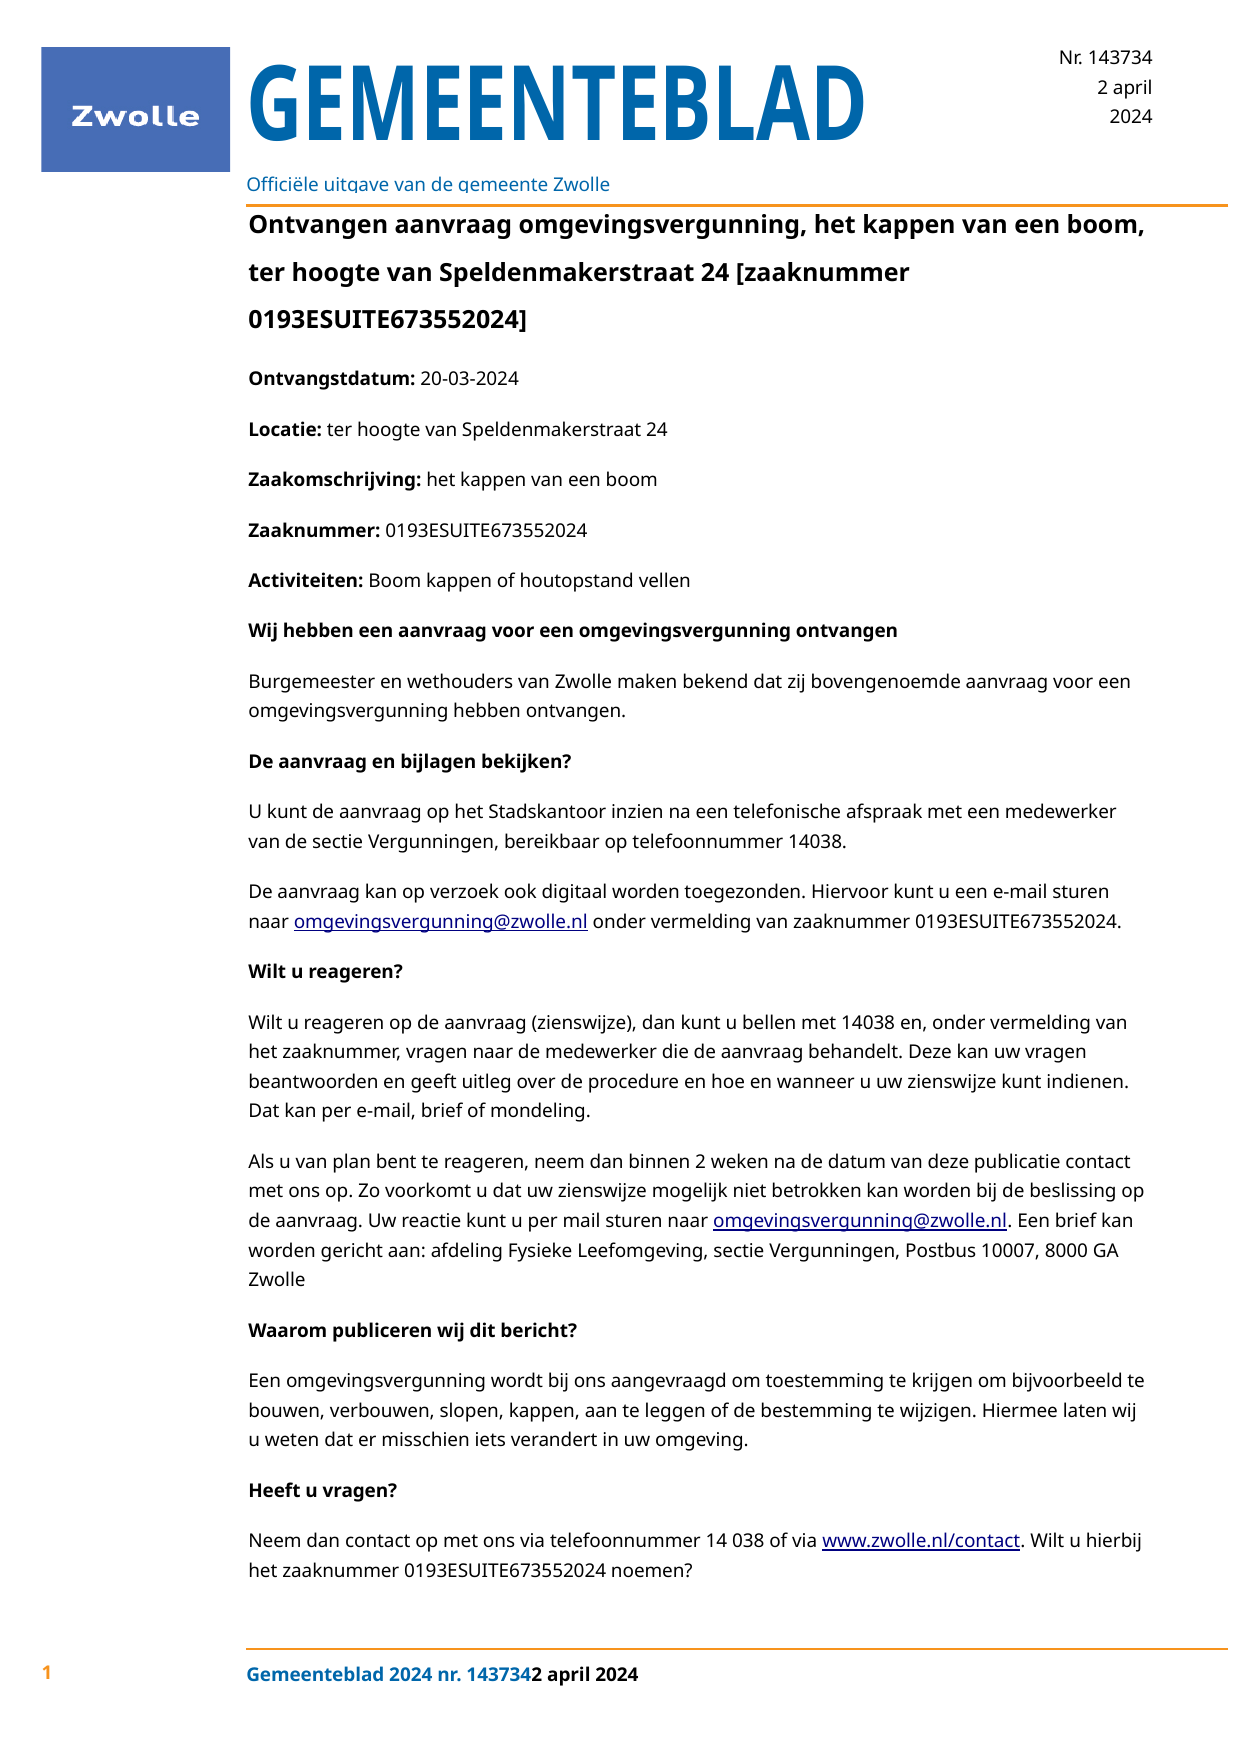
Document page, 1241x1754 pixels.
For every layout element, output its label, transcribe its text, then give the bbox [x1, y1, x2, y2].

text De aanvraag en bijlagen bekijken? [248, 748, 1152, 774]
text Wij hebben een aanvraag voor een omgevingsvergunning ontvangen [248, 618, 1152, 643]
text Ontvangstdatum: 20-03-2024 [248, 366, 1152, 391]
text Heeft u vragen? [248, 1477, 1152, 1502]
text De aanvraag kan op verzoek ook digitaal worden toegezonden. Hiervoor kunt u een e-mail sturen naar omgevingsvergunning@zwolle.nl onder vermelding van zaaknummer 0193ESUITE673552024. [248, 878, 1152, 934]
text Zaaknummer: 0193ESUITE673552024 [248, 517, 1152, 542]
text Een omgevingsvergunning wordt bij ons aangevraagd om toestemming te krijgen om bijvoorbeeld te bouwen, verbouwen, slopen, kappen, aan te leggen of de bestemming te wijzigen. Hiermee laten wij u weten dat er misschien iets verandert in uw omgeving. [248, 1367, 1152, 1452]
text Als u van plan bent te reageren, neem dan binnen 2 weken na de datum van deze publicatie contact met ons op. Zo voorkomt u dat uw zienswijze mogelijk niet betrokken kan worden bij de beslissing op de aanvraag. Uw reactie kunt u per mail sturen naar omgevingsvergunning@zwolle.nl. Een brief kan worden gericht aan: afdeling Fysieke Leefomgeving, sectie Vergunningen, Postbus 10007, 8000 GA Zwolle [248, 1148, 1152, 1292]
text Neem dan contact op met ons via telefoonnummer 14 038 of via www.zwolle.nl/contact. Wilt u hierbij het zaaknummer 0193ESUITE673552024 noemen? [248, 1527, 1152, 1582]
picture [41, 47, 231, 172]
text Activiteiten: Boom kappen of houtopstand vellen [248, 567, 1152, 593]
text Zaakomschrijving: het kappen van een boom [248, 466, 1152, 492]
text Wilt u reageren op de aanvraag (zienswijze), dan kunt u bellen met 14038 en, onder vermelding van het zaaknummer, vragen naar de medewerker die de aanvraag behandelt. Deze kan uw vragen beantwoorden en geeft uitleg over de procedure en hoe en wanneer u uw zienswijze kunt indienen. Dat kan per e-mail, brief of mondeling. [248, 1009, 1152, 1123]
text Ontvangen aanvraag omgevingsvergunning, het kappen van een boom, ter hoogte van Speldenmakerstraat 24 [zaaknummer 0193ESUITE673552024] [248, 207, 1152, 336]
text Wilt u reageren? [248, 958, 1152, 984]
text Waarom publiceren wij dit bericht? [248, 1317, 1152, 1342]
text U kunt de aanvraag op het Stadskantoor inzien na een telefonische afspraak met een medewerker van de sectie Vergunningen, bereikbaar op telefoonnummer 14038. [248, 798, 1152, 854]
text Locatie: ter hoogte van Speldenmakerstraat 24 [248, 416, 1152, 442]
text Burgemeester en wethouders van Zwolle maken bekend dat zij bovengenoemde aanvraag voor een omgevingsvergunning hebben ontvangen. [248, 668, 1152, 723]
